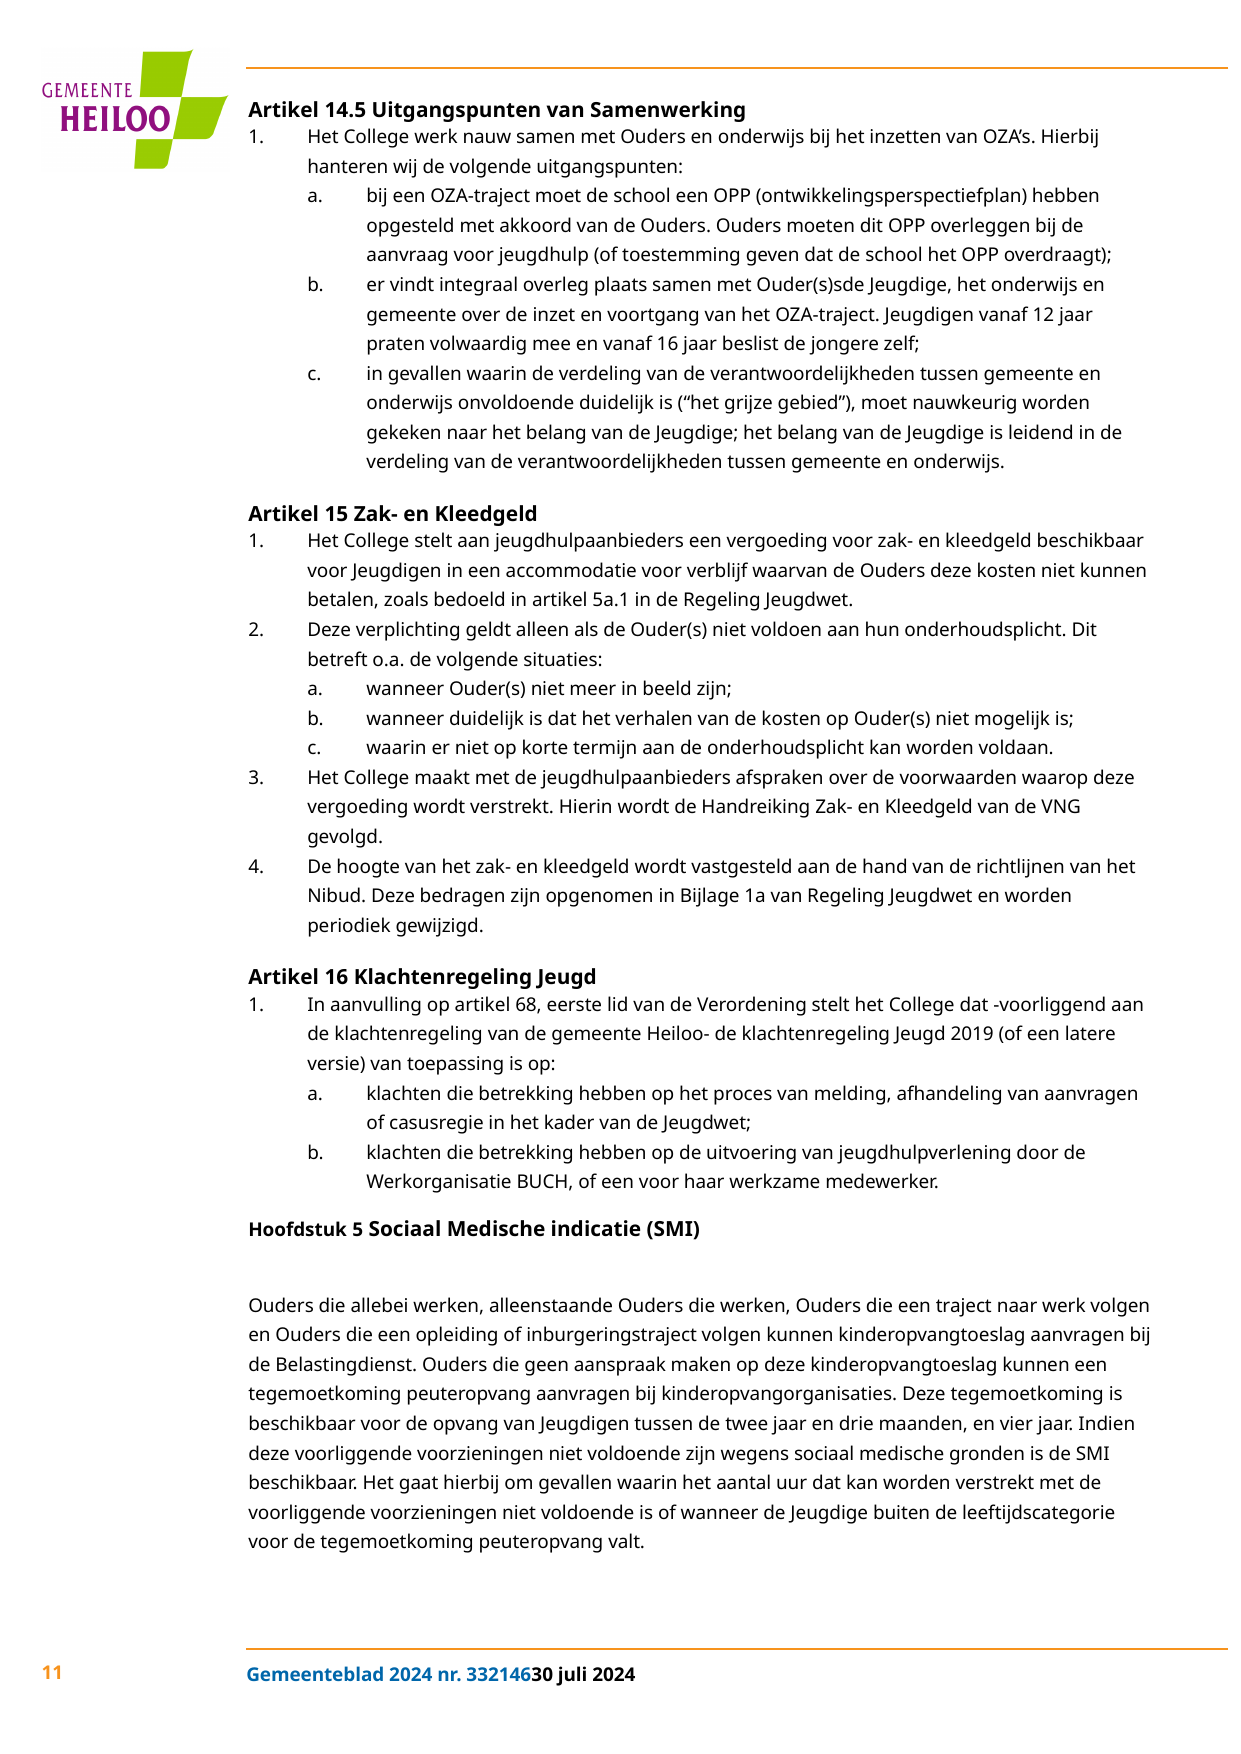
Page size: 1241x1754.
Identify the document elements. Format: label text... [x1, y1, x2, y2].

list In aanvulling op artikel 68, eerste lid van de Verordening stelt het College dat -voorliggend aan de klachtenregeling van de gemeente Heiloo- de klachtenregeling Jeugd 2019 (of een latere versie) van toepassing is op: [248, 991, 1152, 1076]
list wanneer Ouder(s) niet meer in beeld zijn; [307, 675, 1152, 701]
picture [41, 47, 231, 172]
text Artikel 15 Zak- en Kleedgeld [248, 499, 1152, 527]
list klachten die betrekking hebben op de uitvoering van jeugdhulpverlening door de Werkorganisatie BUCH, of een voor haar werkzame medewerker. [307, 1139, 1152, 1194]
text Artikel 16 Klachtenregeling Jeugd [248, 962, 1152, 991]
list wanneer duidelijk is dat het verhalen van de kosten op Ouder(s) niet mogelijk is; [307, 705, 1152, 731]
list Het College maakt met de jeugdhulpaanbieders afspraken over de voorwaarden waarop deze vergoeding wordt verstrekt. Hierin wordt de Handreiking Zak- en Kleedgeld van de VNG gevolgd. [248, 764, 1152, 849]
list waarin er niet op korte termijn aan de onderhoudsplicht kan worden voldaan. [307, 734, 1152, 760]
list in gevallen waarin de verdeling van de verantwoordelijkheden tussen gemeente en onderwijs onvoldoende duidelijk is (“het grijze gebied”), moet nauwkeurig worden gekeken naar het belang van de Jeugdige; het belang van de Jeugdige is leidend in de verdeling van de verantwoordelijkheden tussen gemeente en onderwijs. [307, 360, 1152, 474]
list Deze verplichting geldt alleen als de Ouder(s) niet voldoen aan hun onderhoudsplicht. Dit betreft o.a. de volgende situaties: [248, 616, 1152, 672]
list Het College werk nauw samen met Ouders en onderwijs bij het inzetten van OZA’s. Hierbij hanteren wij de volgende uitgangspunten: [248, 123, 1152, 178]
text Ouders die allebei werken, alleenstaande Ouders die werken, Ouders die een traject naar werk volgen en Ouders die een opleiding of inburgeringstraject volgen kunnen kinderopvangtoeslag aanvragen bij de Belastingdienst. Ouders die geen aanspraak maken op deze kinderopvangtoeslag kunnen een tegemoetkoming peuteropvang aanvragen bij kinderopvangorganisaties. Deze tegemoetkoming is beschikbaar voor de opvang van Jeugdigen tussen de twee jaar en drie maanden, en vier jaar. Indien deze voorliggende voorzieningen niet voldoende zijn wegens sociaal medische gronden is de SMI beschikbaar. Het gaat hierbij om gevallen waarin het aantal uur dat kan worden verstrekt met de voorliggende voorzieningen niet voldoende is of wanneer de Jeugdige buiten de leeftijdscategorie voor de tegemoetkoming peuteropvang valt. [248, 1292, 1152, 1554]
list Het College stelt aan jeugdhulpaanbieders een vergoeding voor zak- en kleedgeld beschikbaar voor Jeugdigen in een accommodatie voor verblijf waarvan de Ouders deze kosten niet kunnen betalen, zoals bedoeld in artikel 5a.1 in de Regeling Jeugdwet. [248, 527, 1152, 612]
list klachten die betrekking hebben op het proces van melding, afhandeling van aanvragen of casusregie in het kader van de Jeugdwet; [307, 1080, 1152, 1135]
text Artikel 14.5 Uitgangspunten van Samenwerking [248, 95, 1152, 123]
list bij een OZA-traject moet de school een OPP (ontwikkelingsperspectiefplan) hebben opgesteld met akkoord van de Ouders. Ouders moeten dit OPP overleggen bij de aanvraag voor jeugdhulp (of toestemming geven dat de school het OPP overdraagt); [307, 182, 1152, 267]
list De hoogte van het zak- en kleedgeld wordt vastgesteld aan de hand van de richtlijnen van het Nibud. Deze bedragen zijn opgenomen in Bijlage 1a van Regeling Jeugdwet en worden periodiek gewijzigd. [248, 853, 1152, 938]
text Hoofdstuk 5 Sociaal Medische indicatie (SMI) [248, 1214, 1152, 1242]
list er vindt integraal overleg plaats samen met Ouder(s)sde Jeugdige, het onderwijs en gemeente over de inzet en voortgang van het OZA-traject. Jeugdigen vanaf 12 jaar praten volwaardig mee en vanaf 16 jaar beslist de jongere zelf; [307, 271, 1152, 356]
